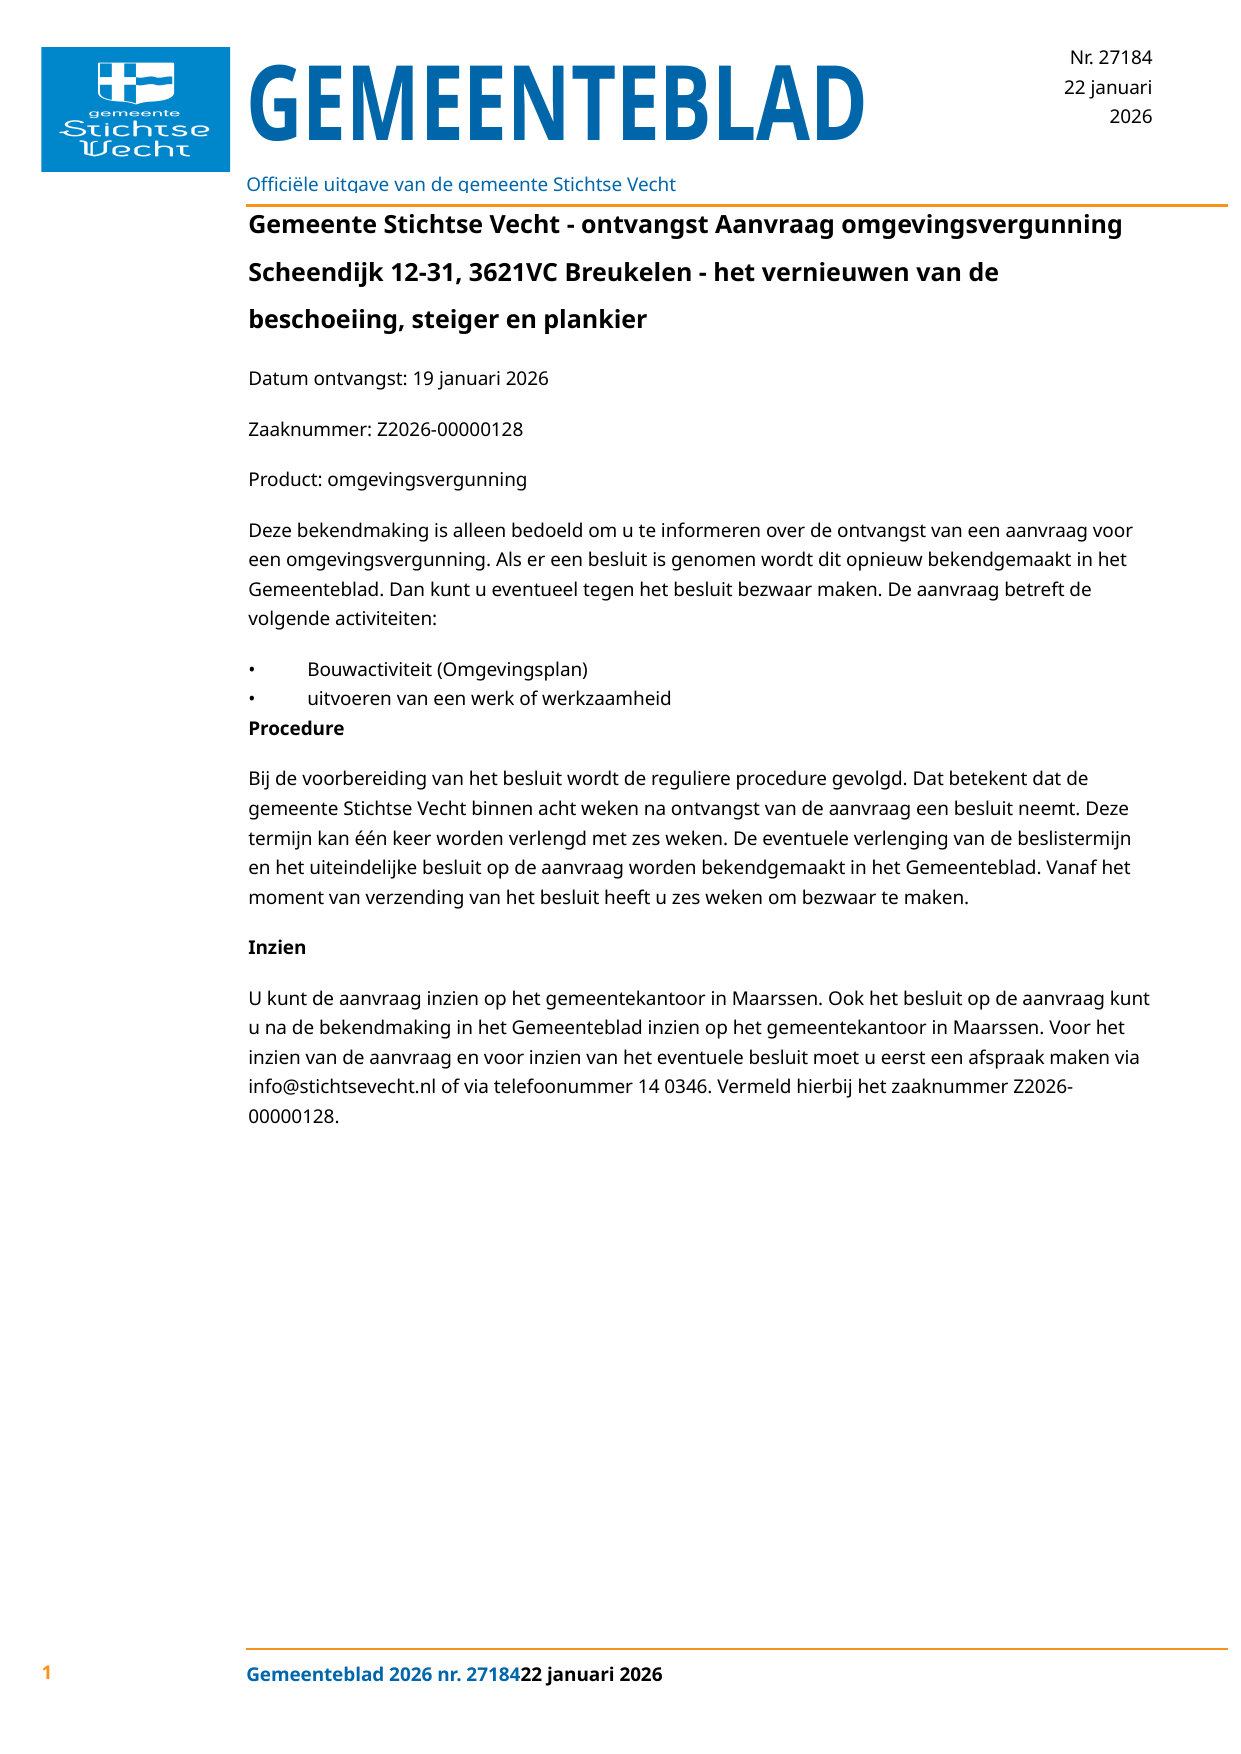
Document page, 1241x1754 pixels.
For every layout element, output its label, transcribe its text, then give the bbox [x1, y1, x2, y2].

text Inzien [248, 934, 1152, 960]
picture [137, 63, 174, 103]
list uitvoeren van een werk of werkzaamheid [248, 686, 1152, 711]
text Deze bekendmaking is alleen bedoeld om u te informeren over de ontvangst van een aanvraag voor een omgevingsvergunning. Als er een besluit is genomen wordt dit opnieuw bekendgemaakt in het Gemeenteblad. Dan kunt u eventueel tegen het besluit bezwaar maken. De aanvraag betreft de volgende activiteiten: [248, 517, 1152, 631]
picture [99, 63, 135, 101]
text Bij de voorbereiding van het besluit wordt de reguliere procedure gevolgd. Dat betekent dat de gemeente Stichtse Vecht binnen acht weken na ontvangst van de aanvraag een besluit neemt. Deze termijn kan één keer worden verlengd met zes weken. De eventuele verlenging van de beslistermijn en het uiteindelijke besluit op de aanvraag worden bekendgemaakt in het Gemeenteblad. Vanaf het moment van verzending van het besluit heeft u zes weken om bezwaar te maken. [248, 766, 1152, 909]
text Product: omgevingsvergunning [248, 466, 1152, 492]
text U kunt de aanvraag inzien op het gemeentekantoor in Maarssen. Ook het besluit op de aanvraag kunt u na de bekendmaking in het Gemeenteblad inzien op het gemeentekantoor in Maarssen. Voor het inzien van de aanvraag en voor inzien van het eventuele besluit moet u eerst een afspraak maken via info@stichtsevecht.nl of via telefoonummer 14 0346. Vermeld hierbij het zaaknummer Z2026-00000128. [248, 985, 1152, 1129]
text Procedure [248, 715, 1152, 741]
text Gemeente Stichtse Vecht - ontvangst Aanvraag omgevingsvergunning Scheendijk 12-31, 3621VC Breukelen - het vernieuwen van de beschoeiing, steiger en plankier [248, 207, 1152, 336]
list Bouwactiviteit (Omgevingsplan) [248, 656, 1152, 682]
text Datum ontvangst: 19 januari 2026 [248, 366, 1152, 391]
text Zaaknummer: Z2026-00000128 [248, 416, 1152, 442]
